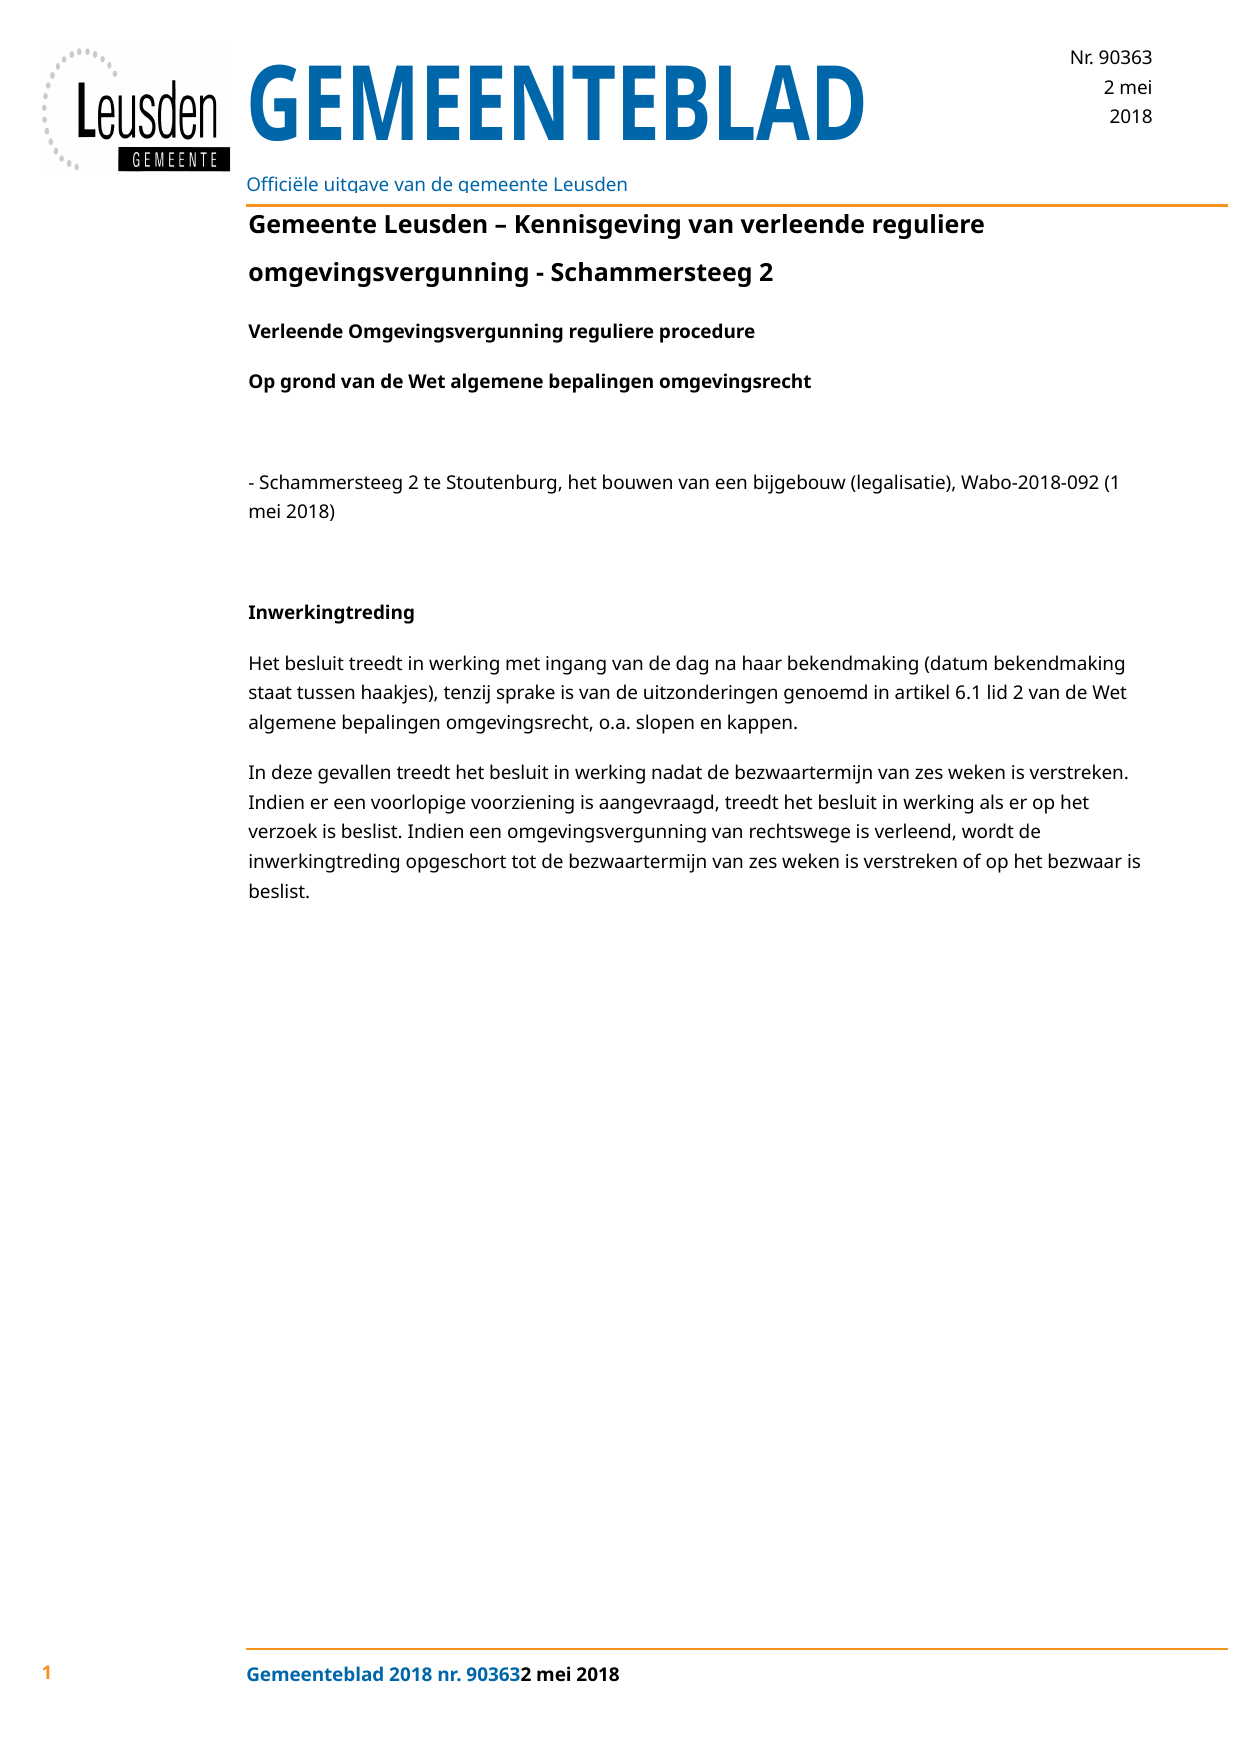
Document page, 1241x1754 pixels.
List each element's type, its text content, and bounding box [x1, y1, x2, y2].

text Inwerkingtreding [248, 599, 1152, 625]
picture [41, 47, 231, 172]
text Het besluit treedt in werking met ingang van de dag na haar bekendmaking (datum bekendmaking staat tussen haakjes), tenzij sprake is van de uitzonderingen genoemd in artikel 6.1 lid 2 van de Wet algemene bepalingen omgevingsrecht, o.a. slopen en kappen. [248, 650, 1152, 735]
text Verleende Omgevingsvergunning reguliere procedure [248, 318, 1152, 344]
text Gemeente Leusden – Kennisgeving van verleende reguliere omgevingsvergunning - Schammersteeg 2 [248, 207, 1152, 288]
text In deze gevallen treedt het besluit in werking nadat de bezwaartermijn van zes weken is verstreken. Indien er een voorlopige voorziening is aangevraagd, treedt het besluit in werking als er op het verzoek is beslist. Indien een omgevingsvergunning van rechtswege is verleend, wordt de inwerkingtreding opgeschort tot de bezwaartermijn van zes weken is verstreken of op het bezwaar is beslist. [248, 759, 1152, 904]
text - Schammersteeg 2 te Stoutenburg, het bouwen van een bijgebouw (legalisatie), Wabo-2018-092 (1 mei 2018) [248, 469, 1152, 524]
text Op grond van de Wet algemene bepalingen omgevingsrecht [248, 368, 1152, 394]
